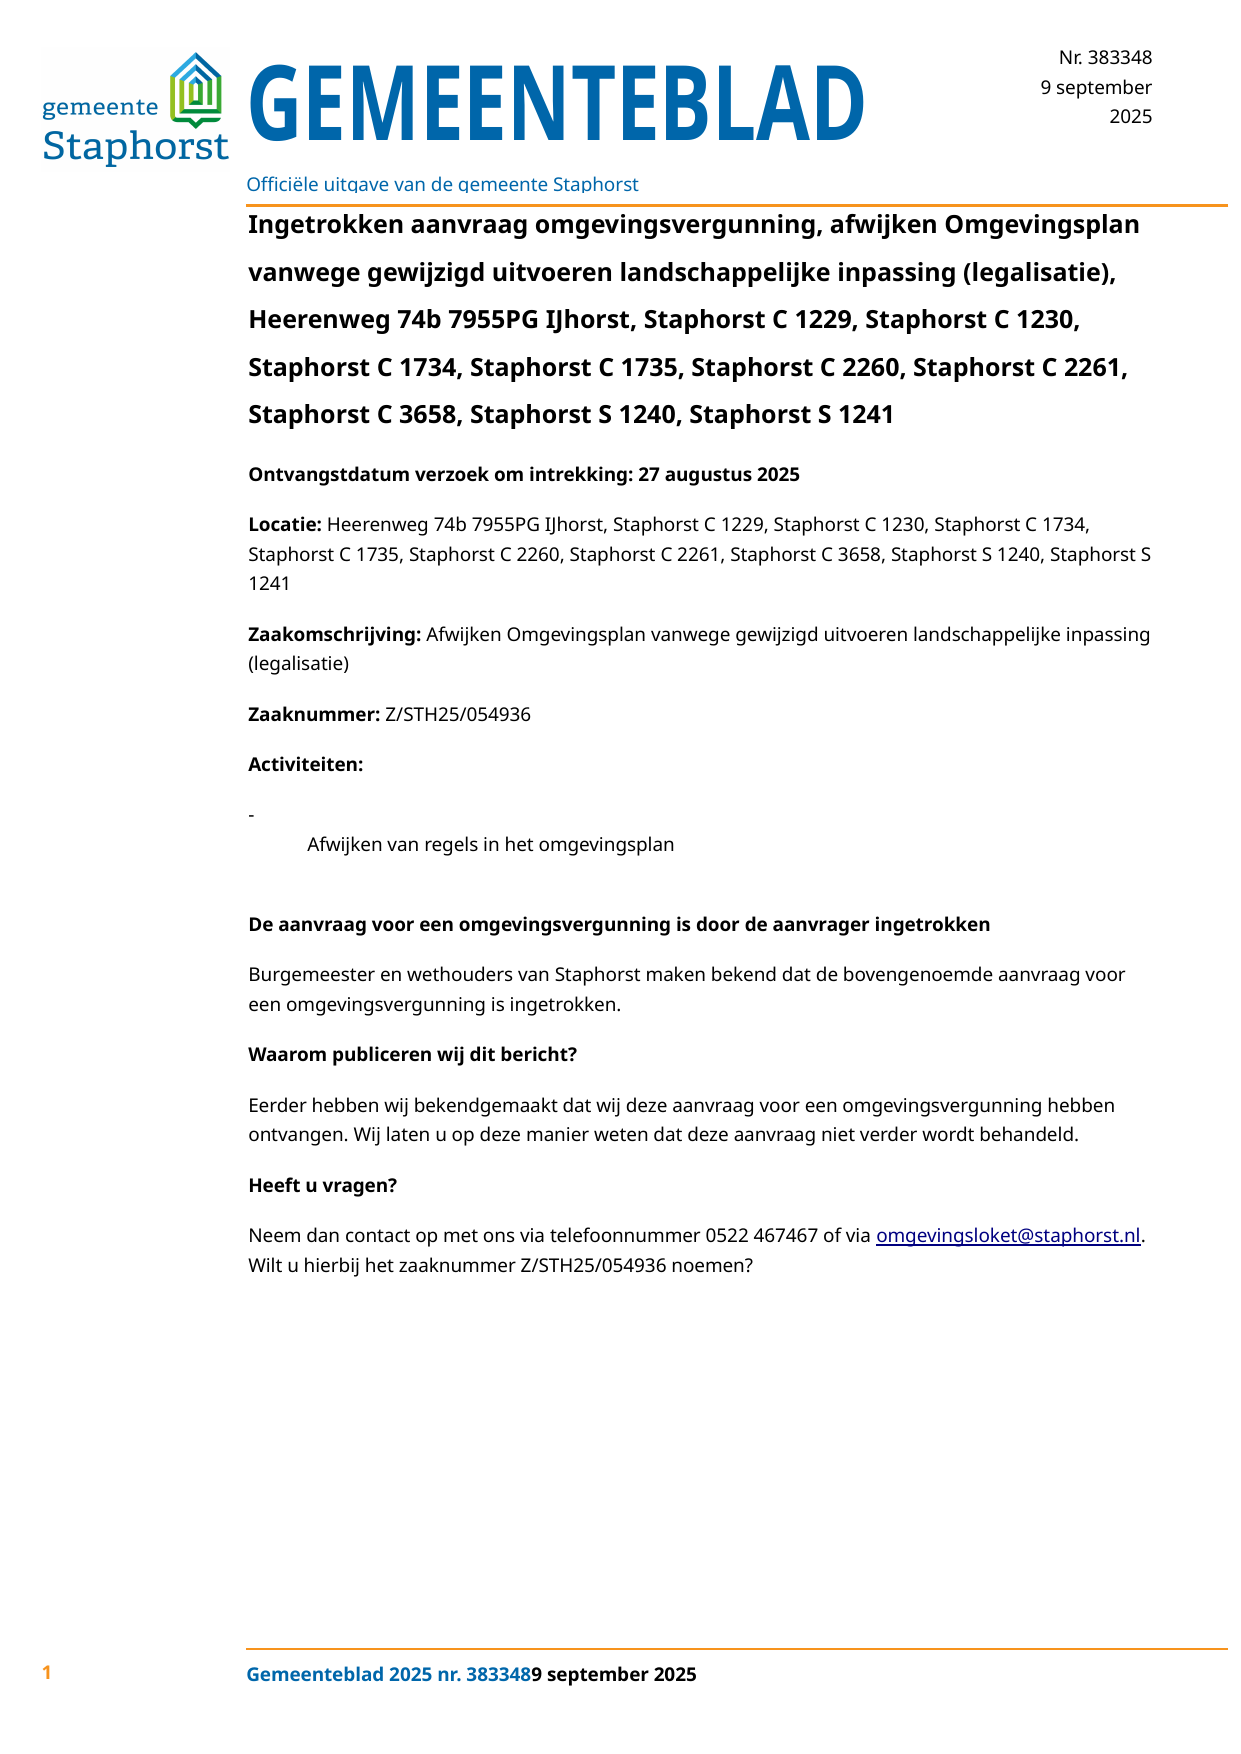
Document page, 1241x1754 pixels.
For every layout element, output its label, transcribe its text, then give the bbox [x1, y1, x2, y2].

text Neem dan contact op met ons via telefoonnummer 0522 467467 of via omgevingsloket@staphorst.nl. Wilt u hierbij het zaaknummer Z/STH25/054936 noemen? [248, 1222, 1152, 1278]
text De aanvraag voor een omgevingsvergunning is door de aanvrager ingetrokken [248, 911, 1152, 937]
list Afwijken van regels in het omgevingsplan [248, 831, 1152, 857]
text Waarom publiceren wij dit bericht? [248, 1042, 1152, 1067]
text Eerder hebben wij bekendgemaakt dat wij deze aanvraag voor een omgevingsvergunning hebben ontvangen. Wij laten u op deze manier weten dat deze aanvraag niet verder wordt behandeld. [248, 1092, 1152, 1147]
text Ontvangstdatum verzoek om intrekking: 27 augustus 2025 [248, 461, 1152, 486]
text Ingetrokken aanvraag omgevingsvergunning, afwijken Omgevingsplan vanwege gewijzigd uitvoeren landschappelijke inpassing (legalisatie), Heerenweg 74b 7955PG IJhorst, Staphorst C 1229, Staphorst C 1230, Staphorst C 1734, Staphorst C 1735, Staphorst C 2260, Staphorst C 2261, Staphorst C 3658, Staphorst S 1240, Staphorst S 1241 [248, 207, 1152, 431]
text Heeft u vragen? [248, 1172, 1152, 1198]
picture [41, 47, 231, 172]
text Zaaknummer: Z/STH25/054936 [248, 701, 1152, 726]
text Zaakomschrijving: Afwijken Omgevingsplan vanwege gewijzigd uitvoeren landschappelijke inpassing (legalisatie) [248, 621, 1152, 676]
text Burgemeester en wethouders van Staphorst maken bekend dat de bovengenoemde aanvraag voor een omgevingsvergunning is ingetrokken. [248, 962, 1152, 1017]
text Activiteiten: [248, 751, 1152, 777]
text Locatie: Heerenweg 74b 7955PG IJhorst, Staphorst C 1229, Staphorst C 1230, Staphorst C 1734, Staphorst C 1735, Staphorst C 2260, Staphorst C 2261, Staphorst C 3658, Staphorst S 1240, Staphorst S 1241 [248, 511, 1152, 596]
